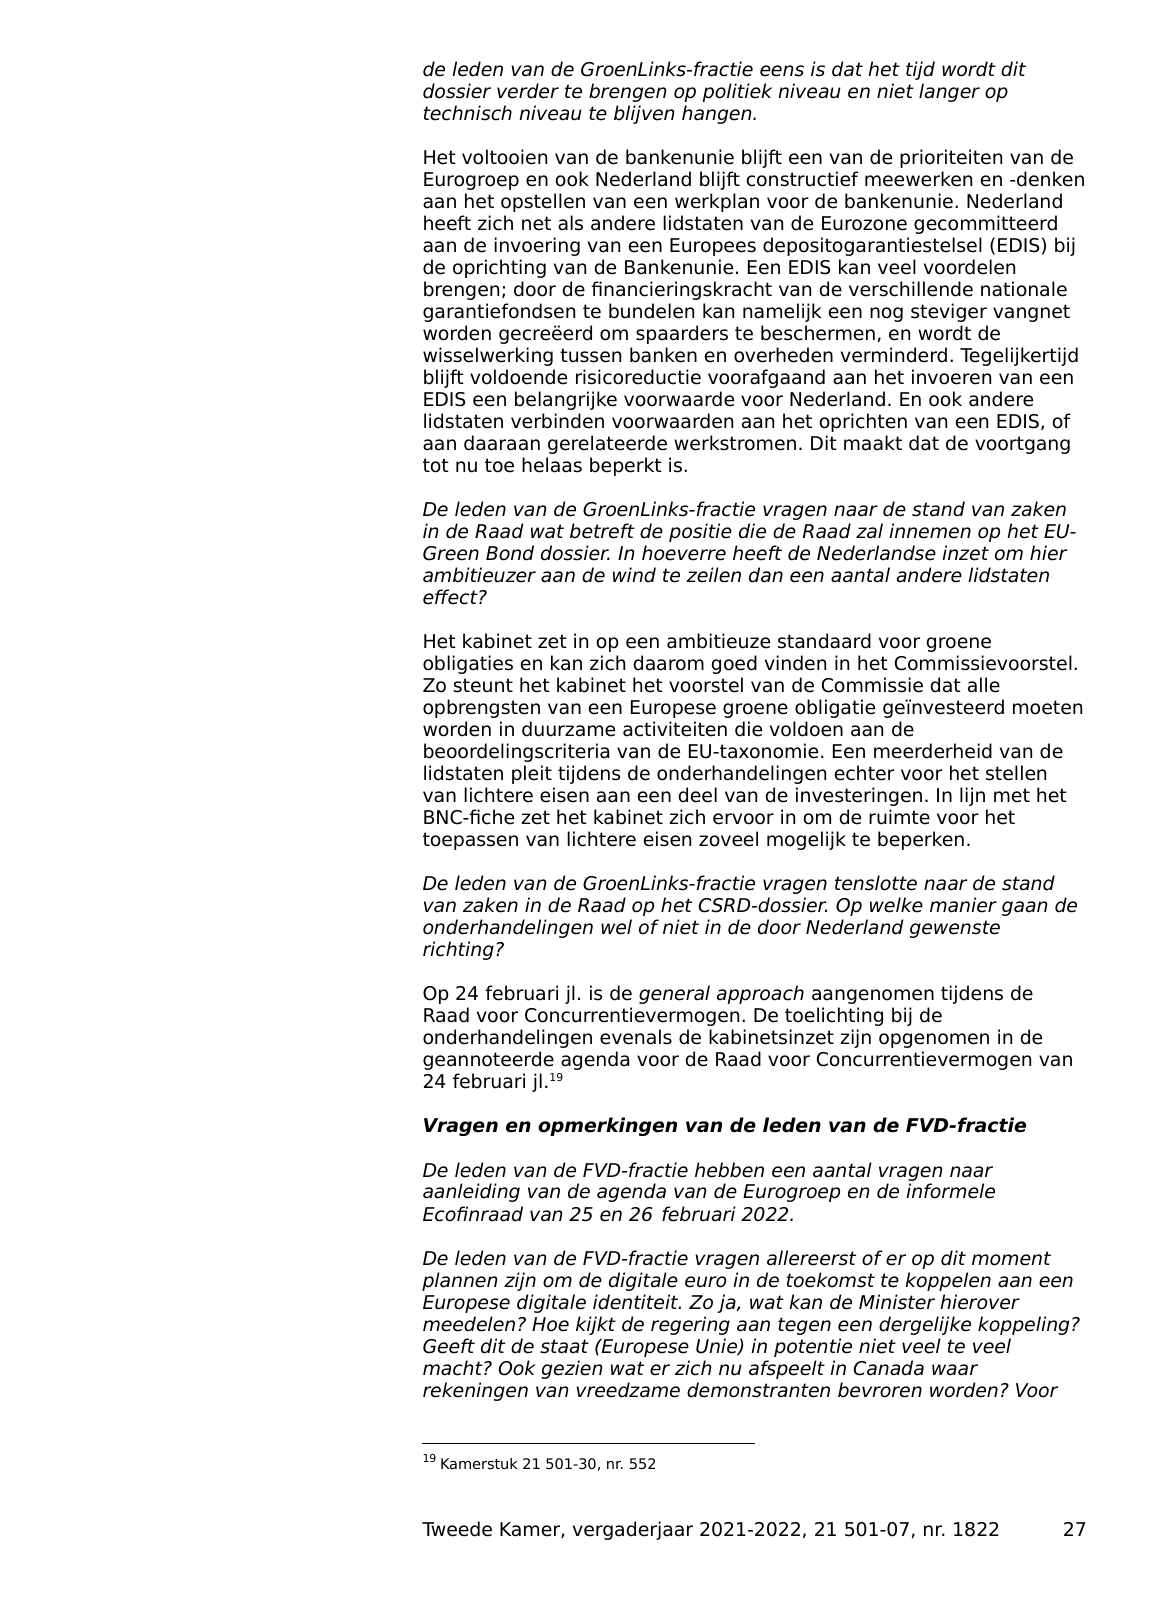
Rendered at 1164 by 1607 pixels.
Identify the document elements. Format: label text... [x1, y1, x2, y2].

text Het voltooien van de bankenunie blijft een van de prioriteiten van de Eurogroep en ook Nederland blijft constructief meewerken en -denken aan het opstellen van een werkplan voor de bankenunie. Nederland heeft zich net als andere lidstaten van de Eurozone gecommitteerd aan de invoering van een Europees depositogarantiestelsel (EDIS) bij de oprichting van de Bankenunie. Een EDIS kan veel voordelen brengen; door de financieringskracht van de verschillende nationale garantiefondsen te bundelen kan namelijk een nog steviger vangnet worden gecreëerd om spaarders te beschermen, en wordt de wisselwerking tussen banken en overheden verminderd. Tegelijkertijd blijft voldoende risicoreductie voorafgaand aan het invoeren van een EDIS een belangrijke voorwaarde voor Nederland. En ook andere lidstaten verbinden voorwaarden aan het oprichten van een EDIS, of aan daaraan gerelateerde werkstromen. Dit maakt dat de voortgang tot nu toe helaas beperkt is. [422, 147, 1087, 477]
text Kamerstuk 21 501-30, nr. 552 [422, 1452, 1087, 1474]
text Het kabinet zet in op een ambitieuze standaard voor groene obligaties en kan zich daarom goed vinden in het Commissievoorstel. Zo steunt het kabinet het voorstel van de Commissie dat alle opbrengsten van een Europese groene obligatie geïnvesteerd moeten worden in duurzame activiteiten die voldoen aan de beoordelingscriteria van de EU-taxonomie. Een meerderheid van de lidstaten pleit tijdens de onderhandelingen echter voor het stellen van lichtere eisen aan een deel van de investeringen. In lijn met het BNC-fiche zet het kabinet zich ervoor in om de ruimte voor het toepassen van lichtere eisen zoveel mogelijk te beperken. [422, 631, 1087, 851]
text Op 24 februari jl. is de general approach aangenomen tijdens de Raad voor Concurrentievermogen. De toelichting bij de onderhandelingen evenals de kabinetsinzet zijn opgenomen in de geannoteerde agenda voor de Raad voor Concurrentievermogen van 24 februari jl. [422, 983, 1087, 1093]
text De leden van de FVD-fractie vragen allereerst of er op dit moment plannen zijn om de digitale euro in de toekomst te koppelen aan een Europese digitale identiteit. Zo ja, wat kan de Minister hierover meedelen? Hoe kijkt de regering aan tegen een dergelijke koppeling? Geeft dit de staat (Europese Unie) in potentie niet veel te veel macht? Ook gezien wat er zich nu afspeelt in Canada waar rekeningen van vreedzame demonstranten bevroren worden? Voor [422, 1248, 1087, 1401]
text de leden van de GroenLinks-fractie eens is dat het tijd wordt dit dossier verder te brengen op politiek niveau en niet langer op technisch niveau te blijven hangen. [422, 59, 1087, 125]
text De leden van de GroenLinks-fractie vragen tenslotte naar de stand van zaken in de Raad op het CSRD-dossier. Op welke manier gaan de onderhandelingen wel of niet in de door Nederland gewenste richting? [422, 873, 1087, 961]
text De leden van de GroenLinks-fractie vragen naar de stand van zaken in de Raad wat betreft de positie die de Raad zal innemen op het EU-Green Bond dossier. In hoeverre heeft de Nederlandse inzet om hier ambitieuzer aan de wind te zeilen dan een aantal andere lidstaten effect? [422, 499, 1087, 609]
subtitle Vragen en opmerkingen van de leden van de FVD-fractie [422, 1115, 1087, 1137]
text De leden van de FVD-fractie hebben een aantal vragen naar aanleiding van de agenda van de Eurogroep en de informele Ecofinraad van 25 en 26 februari 2022. [422, 1159, 1087, 1225]
